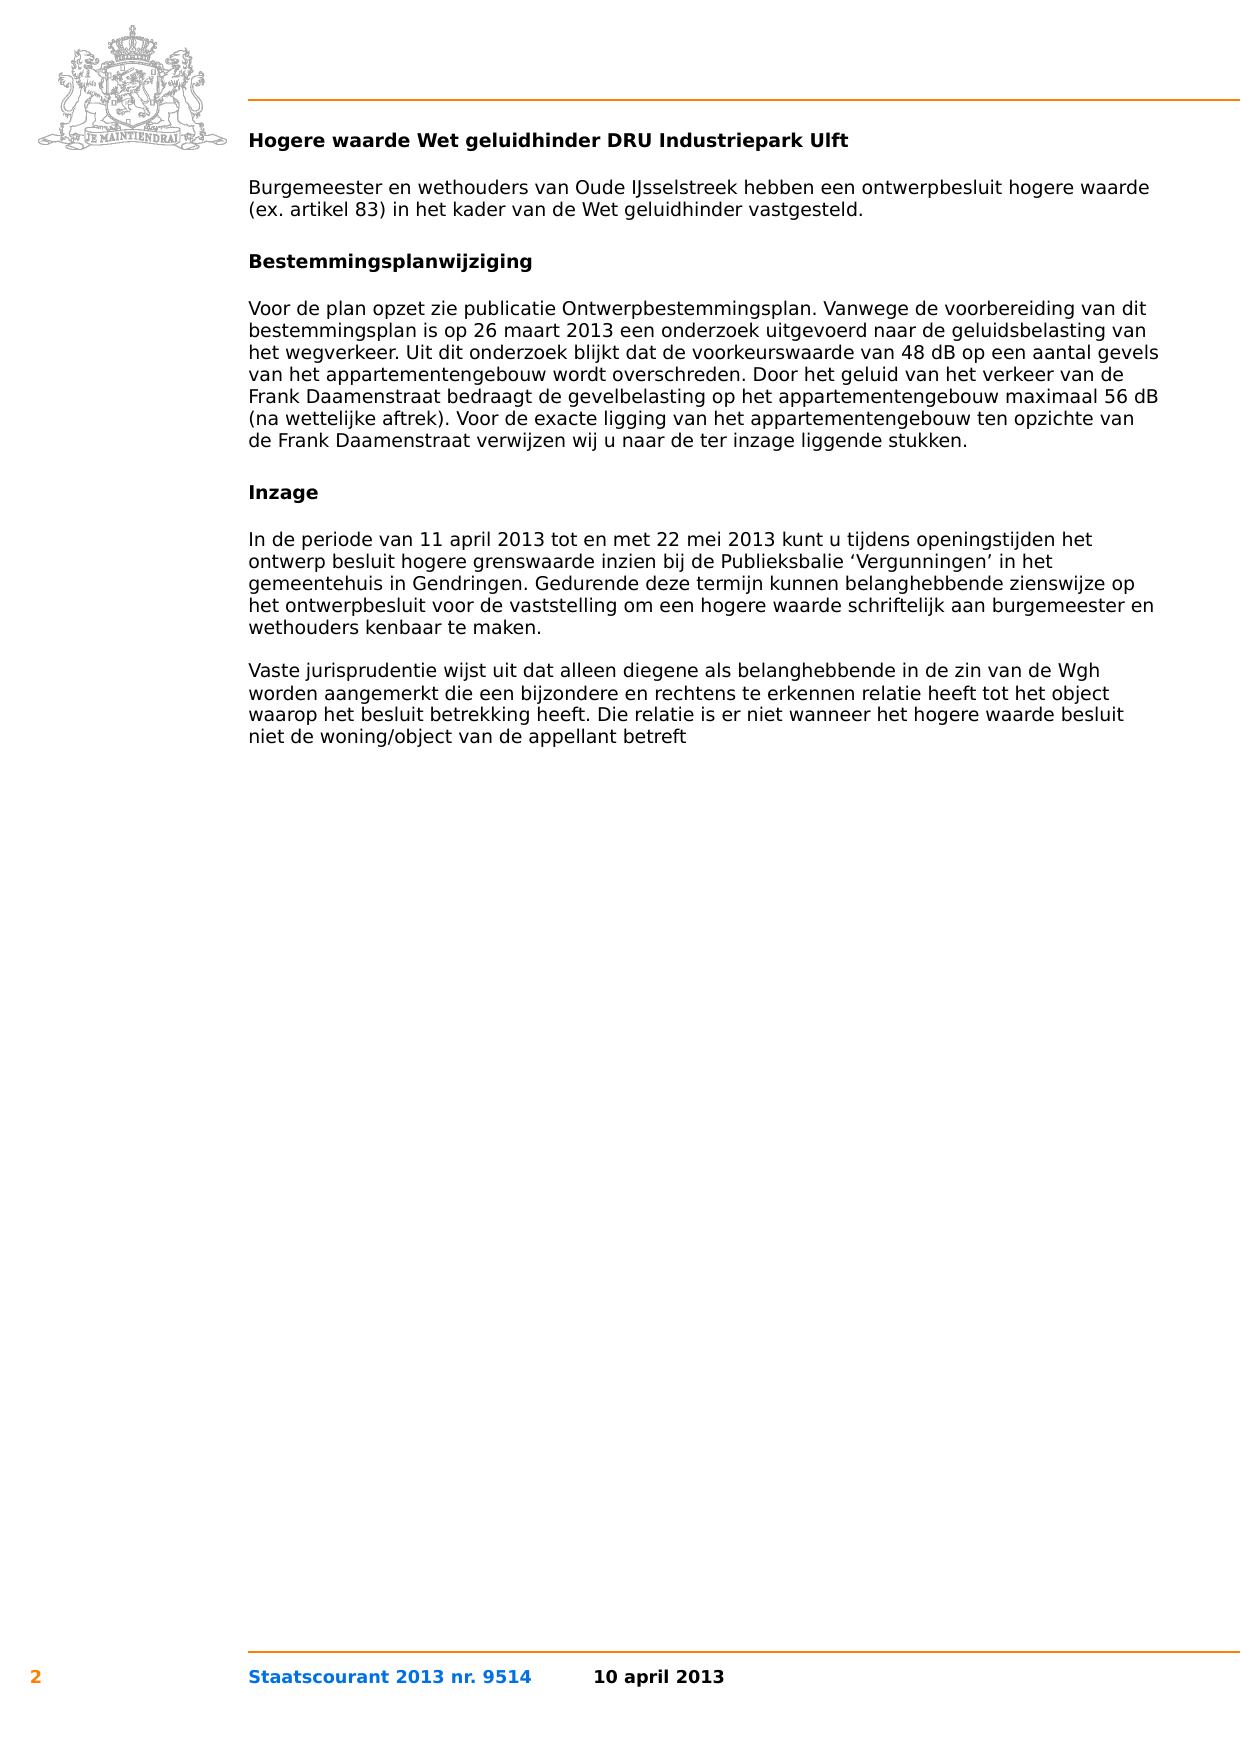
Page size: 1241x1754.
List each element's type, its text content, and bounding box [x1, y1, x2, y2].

text In de periode van 11 april 2013 tot en met 22 mei 2013 kunt u tijdens openingstijden het ontwerp besluit hogere grenswaarde inzien bij de Publieksbalie ‘Vergunningen’ in het gemeentehuis in Gendringen. Gedurende deze termijn kunnen belanghebbende zienswijze op het ontwerpbesluit voor de vaststelling om een hogere waarde schriftelijk aan burgemeester en wethouders kenbaar te maken. [248, 529, 1163, 638]
subtitle Hogere waarde Wet geluidhinder DRU Industriepark Ulft [248, 130, 1163, 152]
subtitle Inzage [248, 482, 1163, 504]
text Burgemeester en wethouders van Oude IJsselstreek hebben een ontwerpbesluit hogere waarde (ex. artikel 83) in het kader van de Wet geluidhinder vastgesteld. [248, 177, 1163, 221]
subtitle Bestemmingsplanwijziging [248, 251, 1163, 273]
text Vaste jurisprudentie wijst uit dat alleen diegene als belanghebbende in de zin van de Wgh worden aangemerkt die een bijzondere en rechtens te erkennen relatie heeft tot het object waarop het besluit betrekking heeft. Die relatie is er niet wanneer het hogere waarde besluit niet de woning/object van de appellant betreft [248, 660, 1163, 748]
text Voor de plan opzet zie publicatie Ontwerpbestemmingsplan. Vanwege de voorbereiding van dit bestemmingsplan is op 26 maart 2013 een onderzoek uitgevoerd naar de geluidsbelasting van het wegverkeer. Uit dit onderzoek blijkt dat de voorkeurswaarde van 48 dB op een aantal gevels van het appartementengebouw wordt overschreden. Door het geluid van het verkeer van de Frank Daamenstraat bedraagt de gevelbelasting op het appartementengebouw maximaal 56 dB (na wettelijke aftrek). Voor de exacte ligging van het appartementengebouw ten opzichte van de Frank Daamenstraat verwijzen wij u naar de ter inzage liggende stukken. [248, 298, 1163, 452]
picture [38, 25, 227, 150]
